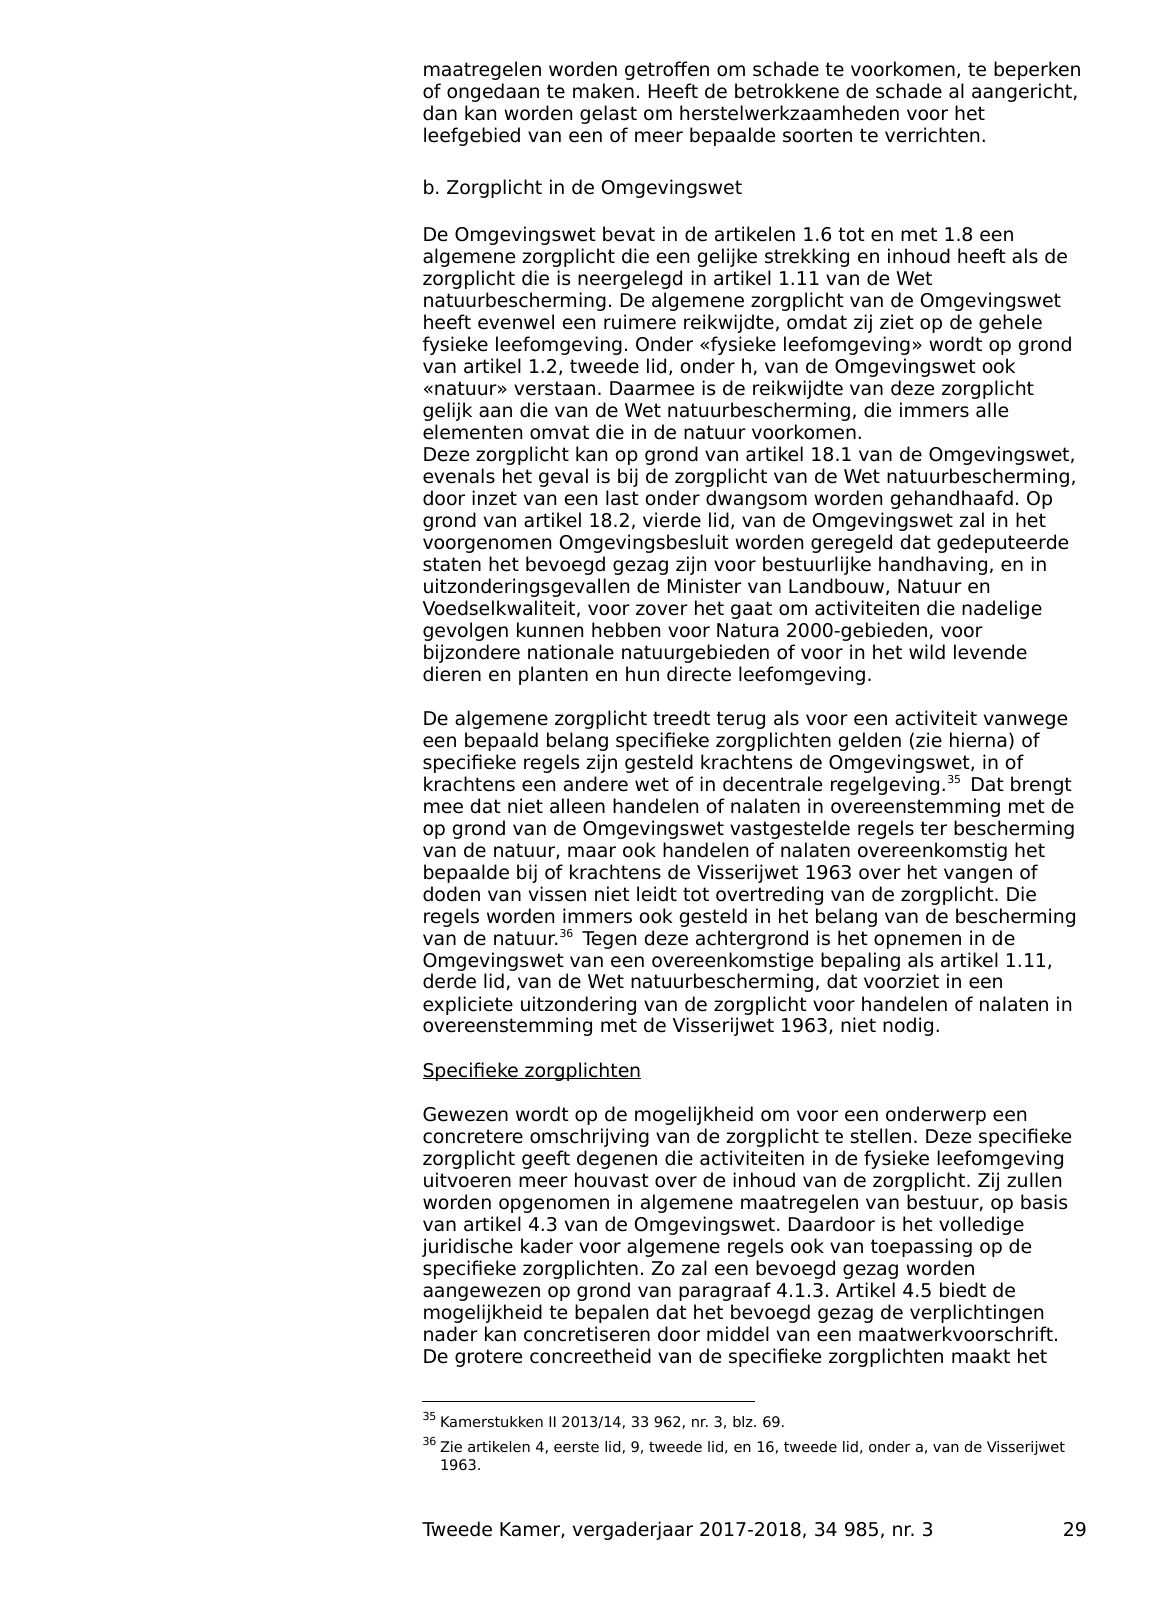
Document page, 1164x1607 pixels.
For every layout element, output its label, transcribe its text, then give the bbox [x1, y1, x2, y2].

subtitle Specifieke zorgplichten [422, 1059, 1087, 1082]
subtitle b. Zorgplicht in de Omgevingswet [422, 177, 1087, 199]
text maatregelen worden getroffen om schade te voorkomen, te beperken of ongedaan te maken. Heeft de betrokkene de schade al aangericht, dan kan worden gelast om herstelwerkzaamheden voor het leefgebied van een of meer bepaalde soorten te verrichten. [422, 59, 1087, 147]
text Deze zorgplicht kan op grond van artikel 18.1 van de Omgevingswet, evenals het geval is bij de zorgplicht van de Wet natuurbescherming, door inzet van een last onder dwangsom worden gehandhaafd. Op grond van artikel 18.2, vierde lid, van de Omgevingswet zal in het voorgenomen Omgevingsbesluit worden geregeld dat gedeputeerde staten het bevoegd gezag zijn voor bestuurlijke handhaving, en in uitzonderingsgevallen de Minister van Landbouw, Natuur en Voedselkwaliteit, voor zover het gaat om activiteiten die nadelige gevolgen kunnen hebben voor Natura 2000-gebieden, voor bijzondere nationale natuurgebieden of voor in het wild levende dieren en planten en hun directe leefomgeving. [422, 444, 1087, 686]
text Zie artikelen 4, eerste lid, 9, tweede lid, en 16, tweede lid, onder a, van de Visserijwet 1963. [422, 1435, 1087, 1474]
text Kamerstukken II 2013/14, 33 962, nr. 3, blz. 69. [422, 1410, 1087, 1432]
text De algemene zorgplicht treedt terug als voor een activiteit vanwege een bepaald belang specifieke zorgplichten gelden (zie hierna) of specifieke regels zijn gesteld krachtens de Omgevingswet, in of krachtens een andere wet of in decentrale regelgeving. Dat brengt mee dat niet alleen handelen of nalaten in overeenstemming met de op grond van de Omgevingswet vastgestelde regels ter bescherming van de natuur, maar ook handelen of nalaten overeenkomstig het bepaalde bij of krachtens de Visserijwet 1963 over het vangen of doden van vissen niet leidt tot overtreding van de zorgplicht. Die regels worden immers ook gesteld in het belang van de bescherming van de natuur. Tegen deze achtergrond is het opnemen in de Omgevingswet van een overeenkomstige bepaling als artikel 1.11, derde lid, van de Wet natuurbescherming, dat voorziet in een expliciete uitzondering van de zorgplicht voor handelen of nalaten in overeenstemming met de Visserijwet 1963, niet nodig. [422, 708, 1087, 1037]
text De Omgevingswet bevat in de artikelen 1.6 tot en met 1.8 een algemene zorgplicht die een gelijke strekking en inhoud heeft als de zorgplicht die is neergelegd in artikel 1.11 van de Wet natuurbescherming. De algemene zorgplicht van de Omgevingswet heeft evenwel een ruimere reikwijdte, omdat zij ziet op de gehele fysieke leefomgeving. Onder «fysieke leefomgeving» wordt op grond van artikel 1.2, tweede lid, onder h, van de Omgevingswet ook «natuur» verstaan. Daarmee is de reikwijdte van deze zorgplicht gelijk aan die van de Wet natuurbescherming, die immers alle elementen omvat die in de natuur voorkomen. [422, 224, 1087, 444]
text Gewezen wordt op de mogelijkheid om voor een onderwerp een concretere omschrijving van de zorgplicht te stellen. Deze specifieke zorgplicht geeft degenen die activiteiten in de fysieke leefomgeving uitvoeren meer houvast over de inhoud van de zorgplicht. Zij zullen worden opgenomen in algemene maatregelen van bestuur, op basis van artikel 4.3 van de Omgevingswet. Daardoor is het volledige juridische kader voor algemene regels ook van toepassing op de specifieke zorgplichten. Zo zal een bevoegd gezag worden aangewezen op grond van paragraaf 4.1.3. Artikel 4.5 biedt de mogelijkheid te bepalen dat het bevoegd gezag de verplichtingen nader kan concretiseren door middel van een maatwerkvoorschrift. De grotere concreetheid van de specifieke zorgplichten maakt het [422, 1104, 1087, 1367]
